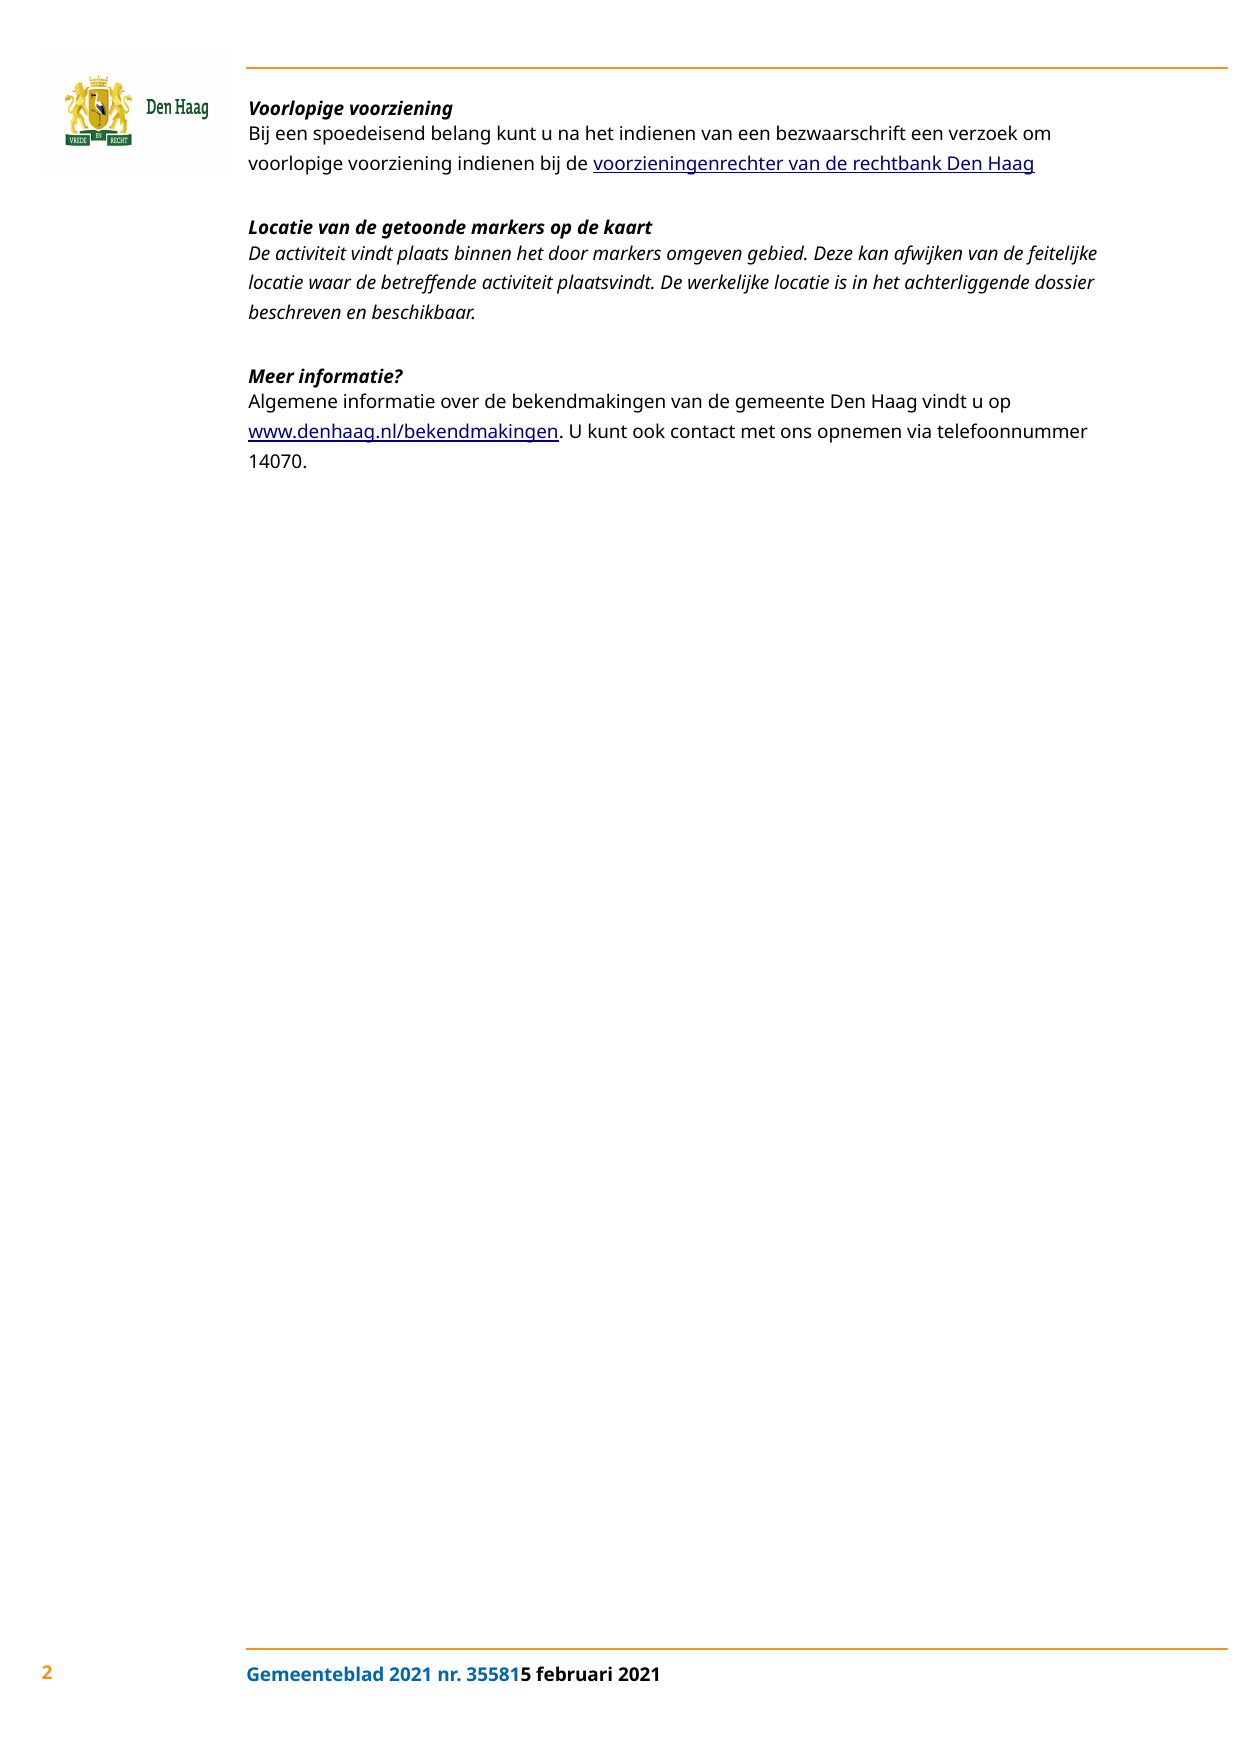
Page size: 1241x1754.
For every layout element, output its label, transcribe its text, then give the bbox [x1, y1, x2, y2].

text De activiteit vindt plaats binnen het door markers omgeven gebied. Deze kan afwijken van de feitelijke locatie waar de betreffende activiteit plaatsvindt. De werkelijke locatie is in het achterliggende dossier beschreven en beschikbaar. [248, 240, 1152, 325]
text Algemene informatie over de bekendmakingen van de gemeente Den Haag vindt u op www.denhaag.nl/bekendmakingen. U kunt ook contact met ons opnemen via telefoonnummer 14070. [248, 389, 1152, 473]
text Locatie van de getoonde markers op de kaart [248, 214, 1152, 240]
text Bij een spoedeisend belang kunt u na het indienen van een bezwaarschrift een verzoek om voorlopige voorziening indienen bij de voorzieningenrechter van de rechtbank Den Haag [248, 121, 1152, 176]
picture [41, 47, 231, 172]
text Voorlopige voorziening [248, 95, 1152, 121]
text Meer informatie? [248, 363, 1152, 389]
